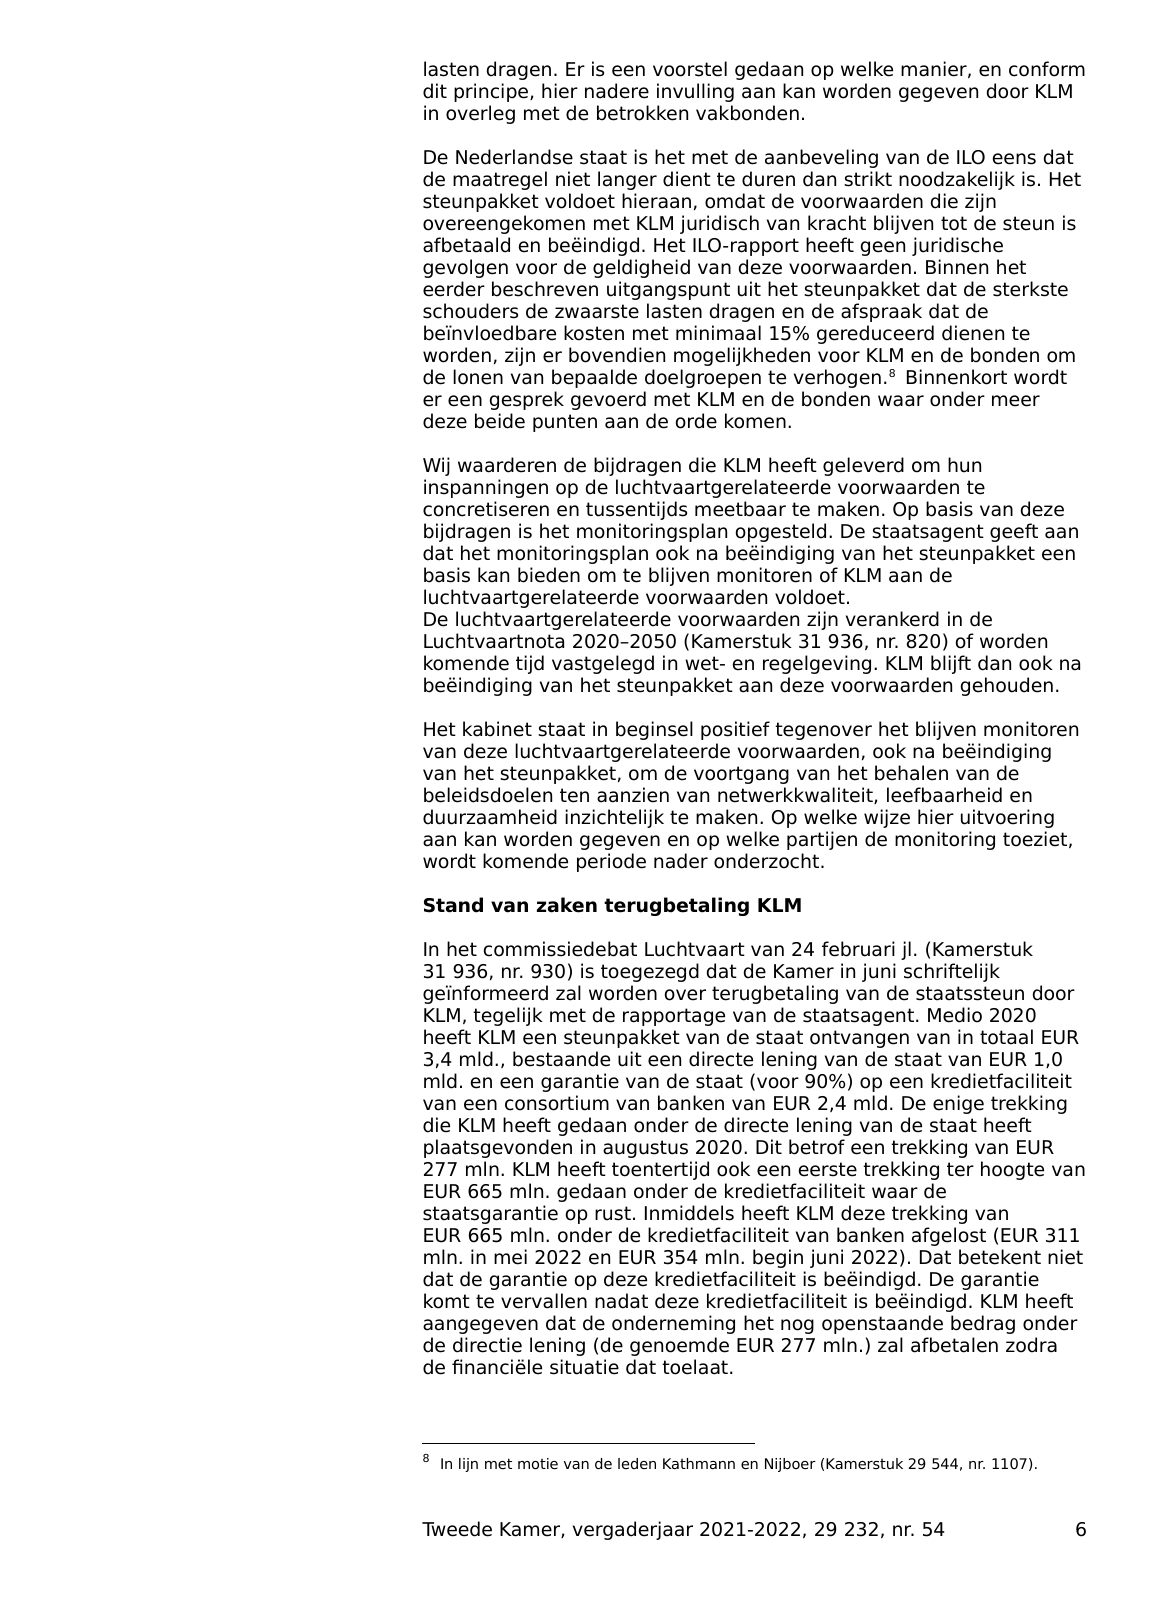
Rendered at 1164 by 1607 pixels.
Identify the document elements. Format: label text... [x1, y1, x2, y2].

text lasten dragen. Er is een voorstel gedaan op welke manier, en conform dit principe, hier nadere invulling aan kan worden gegeven door KLM in overleg met de betrokken vakbonden. [422, 59, 1087, 125]
text De luchtvaartgerelateerde voorwaarden zijn verankerd in de Luchtvaartnota 2020–2050 (Kamerstuk 31 936, nr. 820) of worden komende tijd vastgelegd in wet- en regelgeving. KLM blijft dan ook na beëindiging van het steunpakket aan deze voorwaarden gehouden. [422, 609, 1087, 697]
text Wij waarderen de bijdragen die KLM heeft geleverd om hun inspanningen op de luchtvaartgerelateerde voorwaarden te concretiseren en tussentijds meetbaar te maken. Op basis van deze bijdragen is het monitoringsplan opgesteld. De staatsagent geeft aan dat het monitoringsplan ook na beëindiging van het steunpakket een basis kan bieden om te blijven monitoren of KLM aan de luchtvaartgerelateerde voorwaarden voldoet. [422, 455, 1087, 609]
text De Nederlandse staat is het met de aanbeveling van de ILO eens dat de maatregel niet langer dient te duren dan strikt noodzakelijk is. Het steunpakket voldoet hieraan, omdat de voorwaarden die zijn overeengekomen met KLM juridisch van kracht blijven tot de steun is afbetaald en beëindigd. Het ILO-rapport heeft geen juridische gevolgen voor de geldigheid van deze voorwaarden. Binnen het eerder beschreven uitgangspunt uit het steunpakket dat de sterkste schouders de zwaarste lasten dragen en de afspraak dat de beïnvloedbare kosten met minimaal 15% gereduceerd dienen te worden, zijn er bovendien mogelijkheden voor KLM en de bonden om de lonen van bepaalde doelgroepen te verhogen. Binnenkort wordt er een gesprek gevoerd met KLM en de bonden waar onder meer deze beide punten aan de orde komen. [422, 147, 1087, 433]
subtitle Stand van zaken terugbetaling KLM [422, 895, 1087, 917]
text Het kabinet staat in beginsel positief tegenover het blijven monitoren van deze luchtvaartgerelateerde voorwaarden, ook na beëindiging van het steunpakket, om de voortgang van het behalen van de beleidsdoelen ten aanzien van netwerkkwaliteit, leefbaarheid en duurzaamheid inzichtelijk te maken. Op welke wijze hier uitvoering aan kan worden gegeven en op welke partijen de monitoring toeziet, wordt komende periode nader onderzocht. [422, 719, 1087, 873]
text In lijn met motie van de leden Kathmann en Nijboer (Kamerstuk 29 544, nr. 1107). [422, 1452, 1087, 1474]
text In het commissiedebat Luchtvaart van 24 februari jl. (Kamerstuk 31 936, nr. 930) is toegezegd dat de Kamer in juni schriftelijk geïnformeerd zal worden over terugbetaling van de staatssteun door KLM, tegelijk met de rapportage van de staatsagent. Medio 2020 heeft KLM een steunpakket van de staat ontvangen van in totaal EUR 3,4 mld., bestaande uit een directe lening van de staat van EUR 1,0 mld. en een garantie van de staat (voor 90%) op een kredietfaciliteit van een consortium van banken van EUR 2,4 mld. De enige trekking die KLM heeft gedaan onder de directe lening van de staat heeft plaatsgevonden in augustus 2020. Dit betrof een trekking van EUR 277 mln. KLM heeft toentertijd ook een eerste trekking ter hoogte van EUR 665 mln. gedaan onder de kredietfaciliteit waar de staatsgarantie op rust. Inmiddels heeft KLM deze trekking van EUR 665 mln. onder de kredietfaciliteit van banken afgelost (EUR 311 mln. in mei 2022 en EUR 354 mln. begin juni 2022). Dat betekent niet dat de garantie op deze kredietfaciliteit is beëindigd. De garantie komt te vervallen nadat deze kredietfaciliteit is beëindigd. KLM heeft aangegeven dat de onderneming het nog openstaande bedrag onder de directie lening (de genoemde EUR 277 mln.) zal afbetalen zodra de financiële situatie dat toelaat. [422, 939, 1087, 1379]
